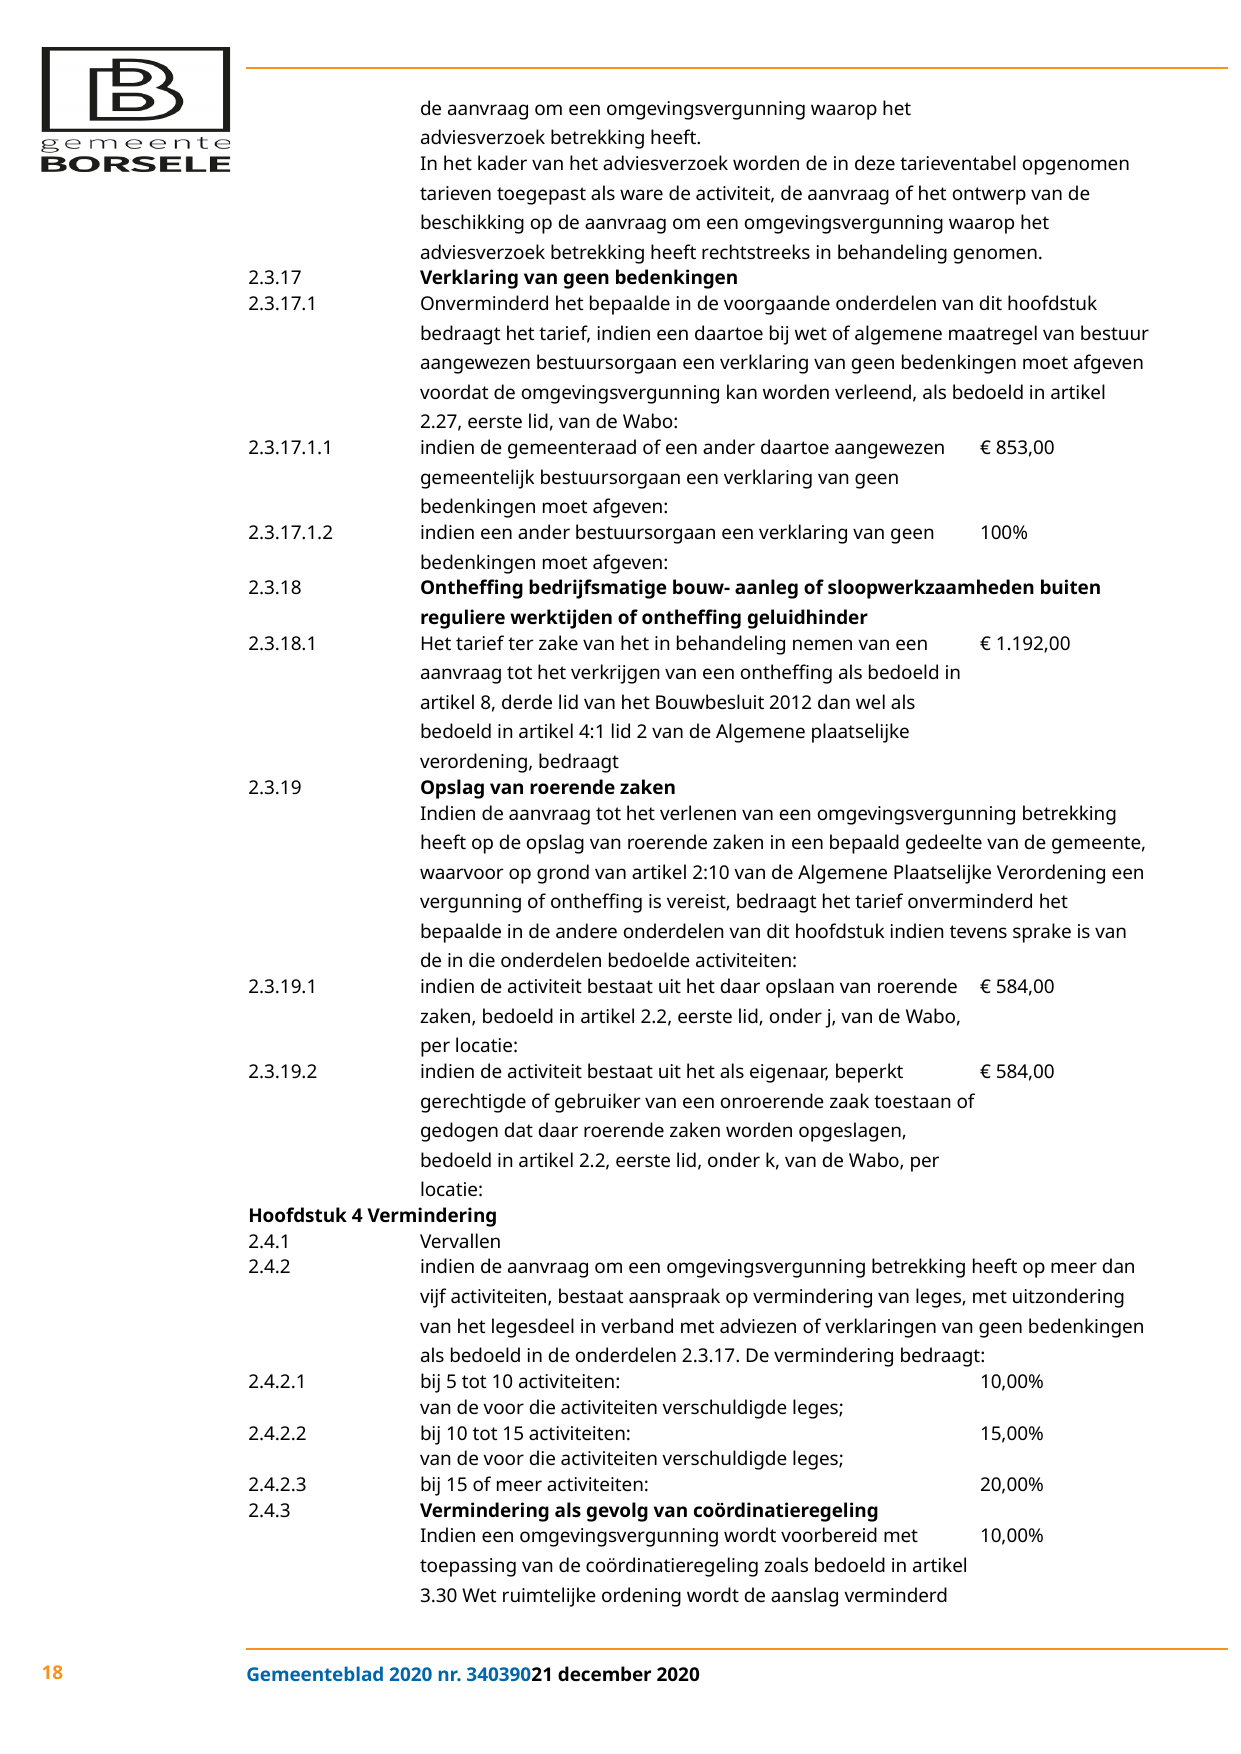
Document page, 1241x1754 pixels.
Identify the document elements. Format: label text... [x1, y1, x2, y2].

table_cell 2.3.17.1 [248, 290, 420, 434]
table_cell 2.3.17 [248, 265, 420, 290]
picture [41, 47, 231, 172]
table_cell 100% [980, 519, 1152, 574]
table_cell Indien een omgevingsvergunning wordt voorbereid met toepassing van de coördinatieregeling zoals bedoeld in artikel 3.30 Wet ruimtelijke ordening wordt de aanslag verminderd [420, 1523, 980, 1607]
table_cell [980, 1394, 1152, 1420]
table_cell 20,00% [980, 1471, 1152, 1497]
table_cell indien de activiteit bestaat uit het daar opslaan van roerende zaken, bedoeld in artikel 2.2, eerste lid, onder j, van de Wabo, per locatie: [420, 973, 980, 1058]
table_cell Indien de aanvraag tot het verlenen van een omgevingsvergunning betrekking heeft op de opslag van roerende zaken in een bepaald gedeelte van de gemeente, waarvoor op grond van artikel 2:10 van de Algemene Plaatselijke Verordening een vergunning of ontheffing is vereist, bedraagt het tarief onverminderd het bepaalde in de andere onderdelen van dit hoofdstuk indien tevens sprake is van de in die onderdelen bedoelde activiteiten: [420, 800, 1152, 973]
table_cell indien de gemeenteraad of een ander daartoe aangewezen gemeentelijk bestuursorgaan een verklaring van geen bedenkingen moet afgeven: [420, 434, 980, 519]
table_cell [248, 800, 420, 973]
table_cell Hoofdstuk 4 Vermindering [248, 1202, 980, 1228]
table_cell 2.4.1 [248, 1228, 420, 1254]
table_cell 2.3.17.1.1 [248, 434, 420, 519]
table_cell 2.4.2 [248, 1254, 420, 1368]
table_cell 2.3.19 [248, 774, 420, 800]
table_cell [980, 1228, 1152, 1254]
table_cell indien een ander bestuursorgaan een verklaring van geen bedenkingen moet afgeven: [420, 519, 980, 574]
table_cell indien de aanvraag om een omgevingsvergunning betrekking heeft op meer dan vijf activiteiten, bestaat aanspraak op vermindering van leges, met uitzondering van het legesdeel in verband met adviezen of verklaringen van geen bedenkingen als bedoeld in de onderdelen 2.3.17. De vermindering bedraagt: [420, 1254, 1152, 1368]
table_cell [248, 95, 420, 150]
table_cell 10,00% [980, 1523, 1152, 1607]
table_cell € 1.192,00 [980, 630, 1152, 774]
table_cell 2.4.2.1 [248, 1368, 420, 1394]
table_cell indien de activiteit bestaat uit het als eigenaar, beperkt gerechtigde of gebruiker van een onroerende zaak toestaan of gedogen dat daar roerende zaken worden opgeslagen, bedoeld in artikel 2.2, eerste lid, onder k, van de Wabo, per locatie: [420, 1058, 980, 1202]
table_cell [248, 1523, 420, 1607]
table_cell [980, 1445, 1152, 1471]
table_cell 2.3.18.1 [248, 630, 420, 774]
table_cell € 584,00 [980, 973, 1152, 1058]
table_cell € 853,00 [980, 434, 1152, 519]
table_cell [980, 95, 1152, 150]
table_cell Het tarief ter zake van het in behandeling nemen van een aanvraag tot het verkrijgen van een ontheffing als bedoeld in artikel 8, derde lid van het Bouwbesluit 2012 dan wel als bedoeld in artikel 4:1 lid 2 van de Algemene plaatselijke verordening, bedraagt [420, 630, 980, 774]
table_cell 2.4.3 [248, 1497, 420, 1523]
table_cell 10,00% [980, 1368, 1152, 1394]
table_cell [248, 150, 420, 264]
table_cell 2.4.2.3 [248, 1471, 420, 1497]
table_cell van de voor die activiteiten verschuldigde leges; [420, 1394, 980, 1420]
table_cell 2.3.17.1.2 [248, 519, 420, 574]
table_cell 15,00% [980, 1420, 1152, 1445]
table_cell 2.3.18 [248, 575, 420, 630]
table_cell [248, 1445, 420, 1471]
table_cell [980, 1202, 1152, 1228]
table_cell € 584,00 [980, 1058, 1152, 1202]
table_cell [248, 1394, 420, 1420]
table_cell 2.3.19.2 [248, 1058, 420, 1202]
table_cell In het kader van het adviesverzoek worden de in deze tarieventabel opgenomen tarieven toegepast als ware de activiteit, de aanvraag of het ontwerp van de beschikking op de aanvraag om een omgevingsvergunning waarop het adviesverzoek betrekking heeft rechtstreeks in behandeling genomen. [420, 150, 1152, 264]
table_cell Vervallen [420, 1228, 980, 1254]
table_cell Verklaring van geen bedenkingen [420, 265, 1152, 290]
table_cell Vermindering als gevolg van coördinatieregeling [420, 1497, 1152, 1523]
table_cell de aanvraag om een omgevingsvergunning waarop het adviesverzoek betrekking heeft. [420, 95, 980, 150]
table_cell bij 5 tot 10 activiteiten: [420, 1368, 980, 1394]
table_cell van de voor die activiteiten verschuldigde leges; [420, 1445, 980, 1471]
table_cell bij 10 tot 15 activiteiten: [420, 1420, 980, 1445]
table_cell Ontheffing bedrijfsmatige bouw- aanleg of sloopwerkzaamheden buiten reguliere werktijden of ontheffing geluidhinder [420, 575, 1152, 630]
table_cell bij 15 of meer activiteiten: [420, 1471, 980, 1497]
table_cell Opslag van roerende zaken [420, 774, 1152, 800]
table_cell Onverminderd het bepaalde in de voorgaande onderdelen van dit hoofdstuk bedraagt het tarief, indien een daartoe bij wet of algemene maatregel van bestuur aangewezen bestuursorgaan een verklaring van geen bedenkingen moet afgeven voordat de omgevingsvergunning kan worden verleend, als bedoeld in artikel 2.27, eerste lid, van de Wabo: [420, 290, 1152, 434]
table_cell 2.4.2.2 [248, 1420, 420, 1445]
table_cell 2.3.19.1 [248, 973, 420, 1058]
